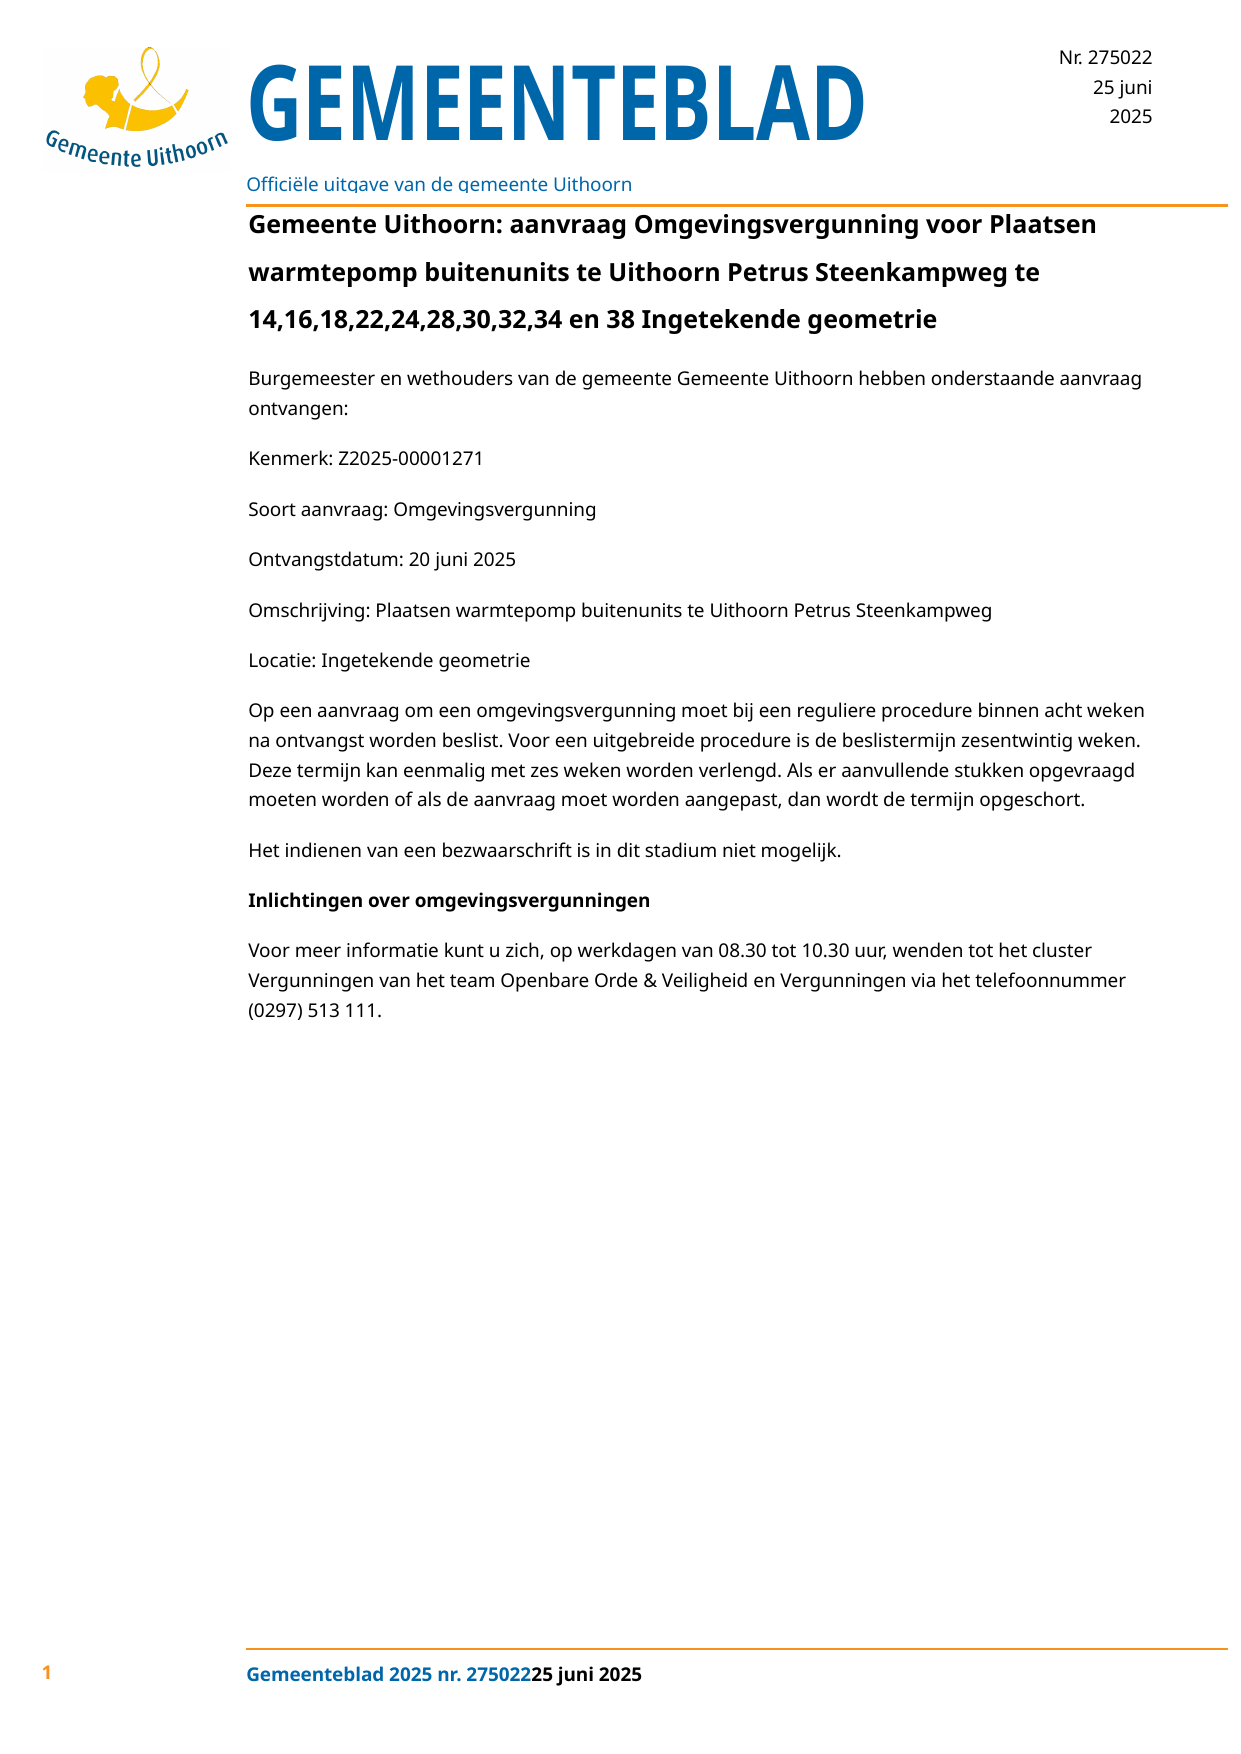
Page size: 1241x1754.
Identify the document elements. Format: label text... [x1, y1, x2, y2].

text Kenmerk: Z2025-00001271 [248, 446, 1152, 471]
text Soort aanvraag: Omgevingsvergunning [248, 496, 1152, 522]
picture [41, 47, 231, 172]
text Inlichtingen over omgevingsvergunningen [248, 887, 1152, 913]
text Ontvangstdatum: 20 juni 2025 [248, 546, 1152, 572]
text Voor meer informatie kunt u zich, op werkdagen van 08.30 tot 10.30 uur, wenden tot het cluster Vergunningen van het team Openbare Orde & Veiligheid en Vergunningen via het telefoonnummer (0297) 513 111. [248, 938, 1152, 1022]
text Op een aanvraag om een omgevingsvergunning moet bij een reguliere procedure binnen acht weken na ontvangst worden beslist. Voor een uitgebreide procedure is de beslistermijn zesentwintig weken. Deze termijn kan eenmalig met zes weken worden verlengd. Als er aanvullende stukken opgevraagd moeten worden of als de aanvraag moet worden aangepast, dan wordt de termijn opgeschort. [248, 698, 1152, 812]
text Gemeente Uithoorn: aanvraag Omgevingsvergunning voor Plaatsen warmtepomp buitenunits te Uithoorn Petrus Steenkampweg te 14,16,18,22,24,28,30,32,34 en 38 Ingetekende geometrie [248, 207, 1152, 336]
text Burgemeester en wethouders van de gemeente Gemeente Uithoorn hebben onderstaande aanvraag ontvangen: [248, 366, 1152, 421]
text Het indienen van een bezwaarschrift is in dit stadium niet mogelijk. [248, 837, 1152, 862]
text Locatie: Ingetekende geometrie [248, 647, 1152, 673]
text Omschrijving: Plaatsen warmtepomp buitenunits te Uithoorn Petrus Steenkampweg [248, 597, 1152, 622]
